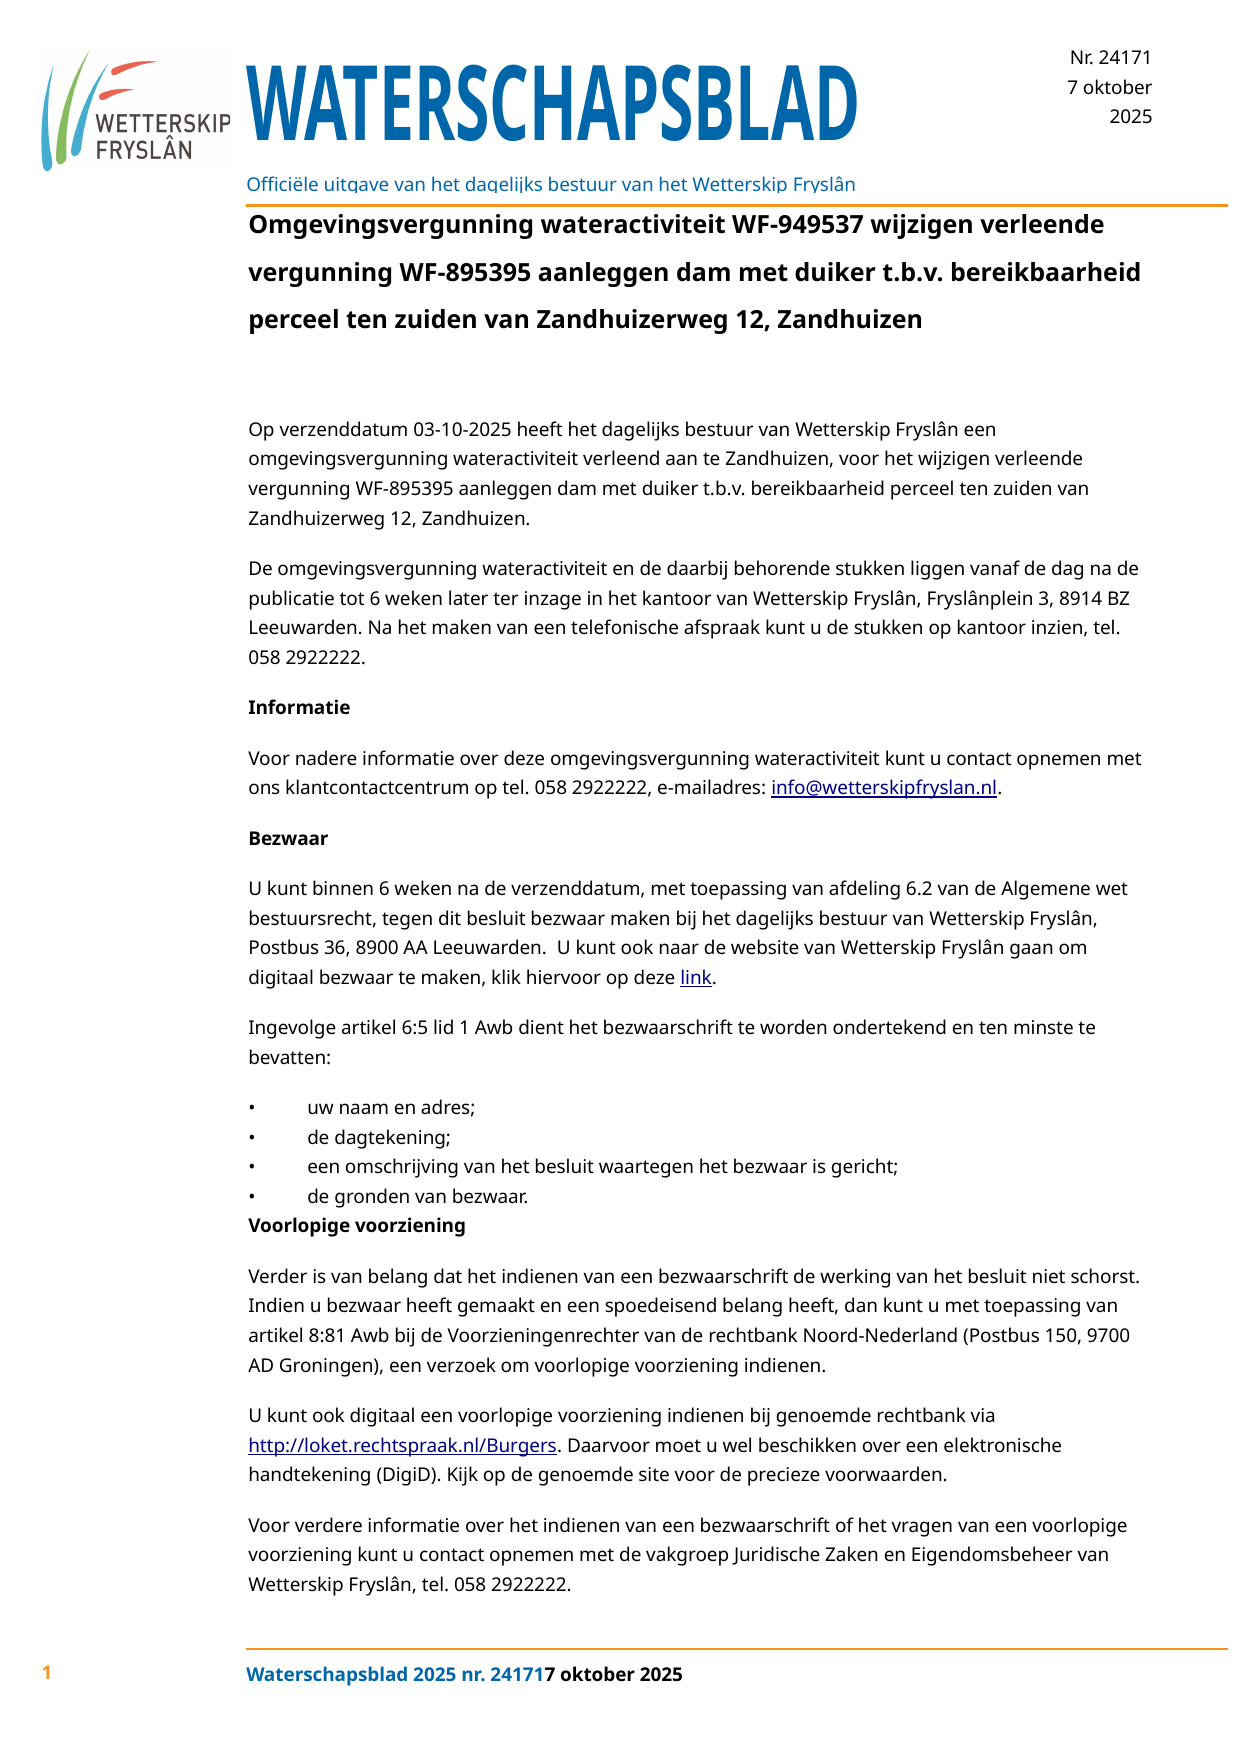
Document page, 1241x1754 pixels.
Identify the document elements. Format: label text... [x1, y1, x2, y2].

list de gronden van bezwaar. [248, 1183, 1152, 1209]
text Ingevolge artikel 6:5 lid 1 Awb dient het bezwaarschrift te worden ondertekend en ten minste te bevatten: [248, 1014, 1152, 1069]
text Omgevingsvergunning wateractiviteit WF-949537 wijzigen verleende vergunning WF-895395 aanleggen dam met duiker t.b.v. bereikbaarheid perceel ten zuiden van Zandhuizerweg 12, Zandhuizen [248, 207, 1152, 336]
list uw naam en adres; [248, 1094, 1152, 1120]
text U kunt ook digitaal een voorlopige voorziening indienen bij genoemde rechtbank via http://loket.rechtspraak.nl/Burgers. Daarvoor moet u wel beschikken over een elektronische handtekening (DigiD). Kijk op de genoemde site voor de precieze voorwaarden. [248, 1402, 1152, 1487]
picture [41, 47, 231, 172]
text Op verzenddatum 03-10-2025 heeft het dagelijks bestuur van Wetterskip Fryslân een omgevingsvergunning wateractiviteit verleend aan te Zandhuizen, voor het wijzigen verleende vergunning WF-895395 aanleggen dam met duiker t.b.v. bereikbaarheid perceel ten zuiden van Zandhuizerweg 12, Zandhuizen. [248, 416, 1152, 530]
text Bezwaar [248, 825, 1152, 850]
text Voor nadere informatie over deze omgevingsvergunning wateractiviteit kunt u contact opnemen met ons klantcontactcentrum op tel. 058 2922222, e-mailadres: info@wetterskipfryslan.nl. [248, 745, 1152, 800]
list een omschrijving van het besluit waartegen het bezwaar is gericht; [248, 1153, 1152, 1179]
text Voorlopige voorziening [248, 1213, 1152, 1238]
text De omgevingsvergunning wateractiviteit en de daarbij behorende stukken liggen vanaf de dag na de publicatie tot 6 weken later ter inzage in het kantoor van Wetterskip Fryslân, Fryslânplein 3, 8914 BZ Leeuwarden. Na het maken van een telefonische afspraak kunt u de stukken op kantoor inzien, tel. 058 2922222. [248, 555, 1152, 669]
text Verder is van belang dat het indienen van een bezwaarschrift de werking van het besluit niet schorst. Indien u bezwaar heeft gemaakt en een spoedeisend belang heeft, dan kunt u met toepassing van artikel 8:81 Awb bij de Voorzieningenrechter van de rechtbank Noord-Nederland (Postbus 150, 9700 AD Groningen), een verzoek om voorlopige voorziening indienen. [248, 1263, 1152, 1377]
text Voor verdere informatie over het indienen van een bezwaarschrift of het vragen van een voorlopige voorziening kunt u contact opnemen met de vakgroep Juridische Zaken en Eigendomsbeheer van Wetterskip Fryslân, tel. 058 2922222. [248, 1512, 1152, 1597]
text Informatie [248, 694, 1152, 720]
list de dagtekening; [248, 1124, 1152, 1149]
text U kunt binnen 6 weken na de verzenddatum, met toepassing van afdeling 6.2 van de Algemene wet bestuursrecht, tegen dit besluit bezwaar maken bij het dagelijks bestuur van Wetterskip Fryslân, Postbus 36, 8900 AA Leeuwarden. U kunt ook naar de website van Wetterskip Fryslân gaan om digitaal bezwaar te maken, klik hiervoor op deze link. [248, 875, 1152, 989]
